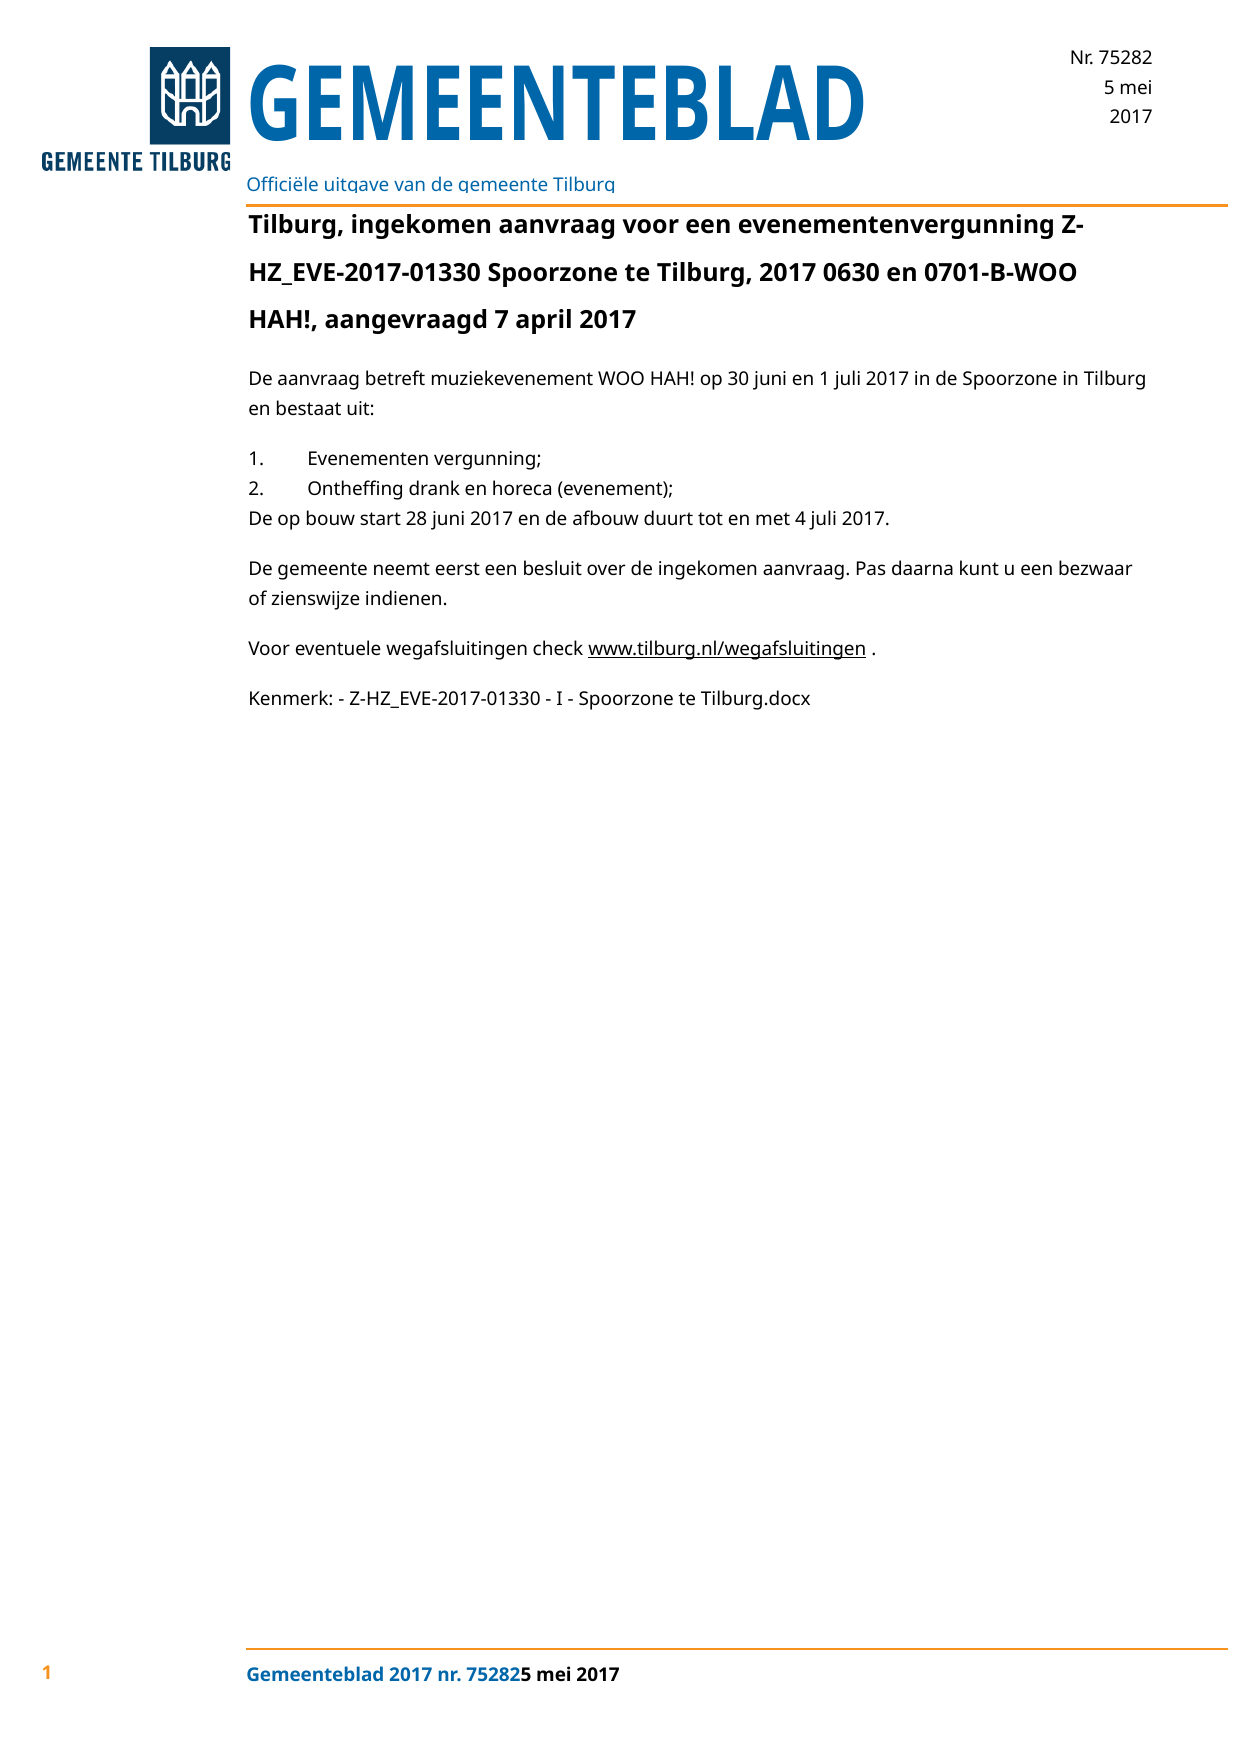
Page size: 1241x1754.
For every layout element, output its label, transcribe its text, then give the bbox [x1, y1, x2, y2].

text Voor eventuele wegafsluitingen check www.tilburg.nl/wegafsluitingen . [248, 635, 1152, 661]
text Kenmerk: - Z-HZ_EVE-2017-01330 - I - Spoorzone te Tilburg.docx [248, 686, 1152, 711]
text Tilburg, ingekomen aanvraag voor een evenementenvergunning Z-HZ_EVE-2017-01330 Spoorzone te Tilburg, 2017 0630 en 0701-B-WOO HAH!, aangevraagd 7 april 2017 [248, 207, 1152, 336]
list Evenementen vergunning; [248, 446, 1152, 471]
text De aanvraag betreft muziekevenement WOO HAH! op 30 juni en 1 juli 2017 in de Spoorzone in Tilburg en bestaat uit: [248, 366, 1152, 421]
list Ontheffing drank en horeca (evenement); [248, 475, 1152, 501]
text De op bouw start 28 juni 2017 en de afbouw duurt tot en met 4 juli 2017. [248, 505, 1152, 530]
text De gemeente neemt eerst een besluit over de ingekomen aanvraag. Pas daarna kunt u een bezwaar of zienswijze indienen. [248, 555, 1152, 610]
picture [41, 47, 231, 172]
